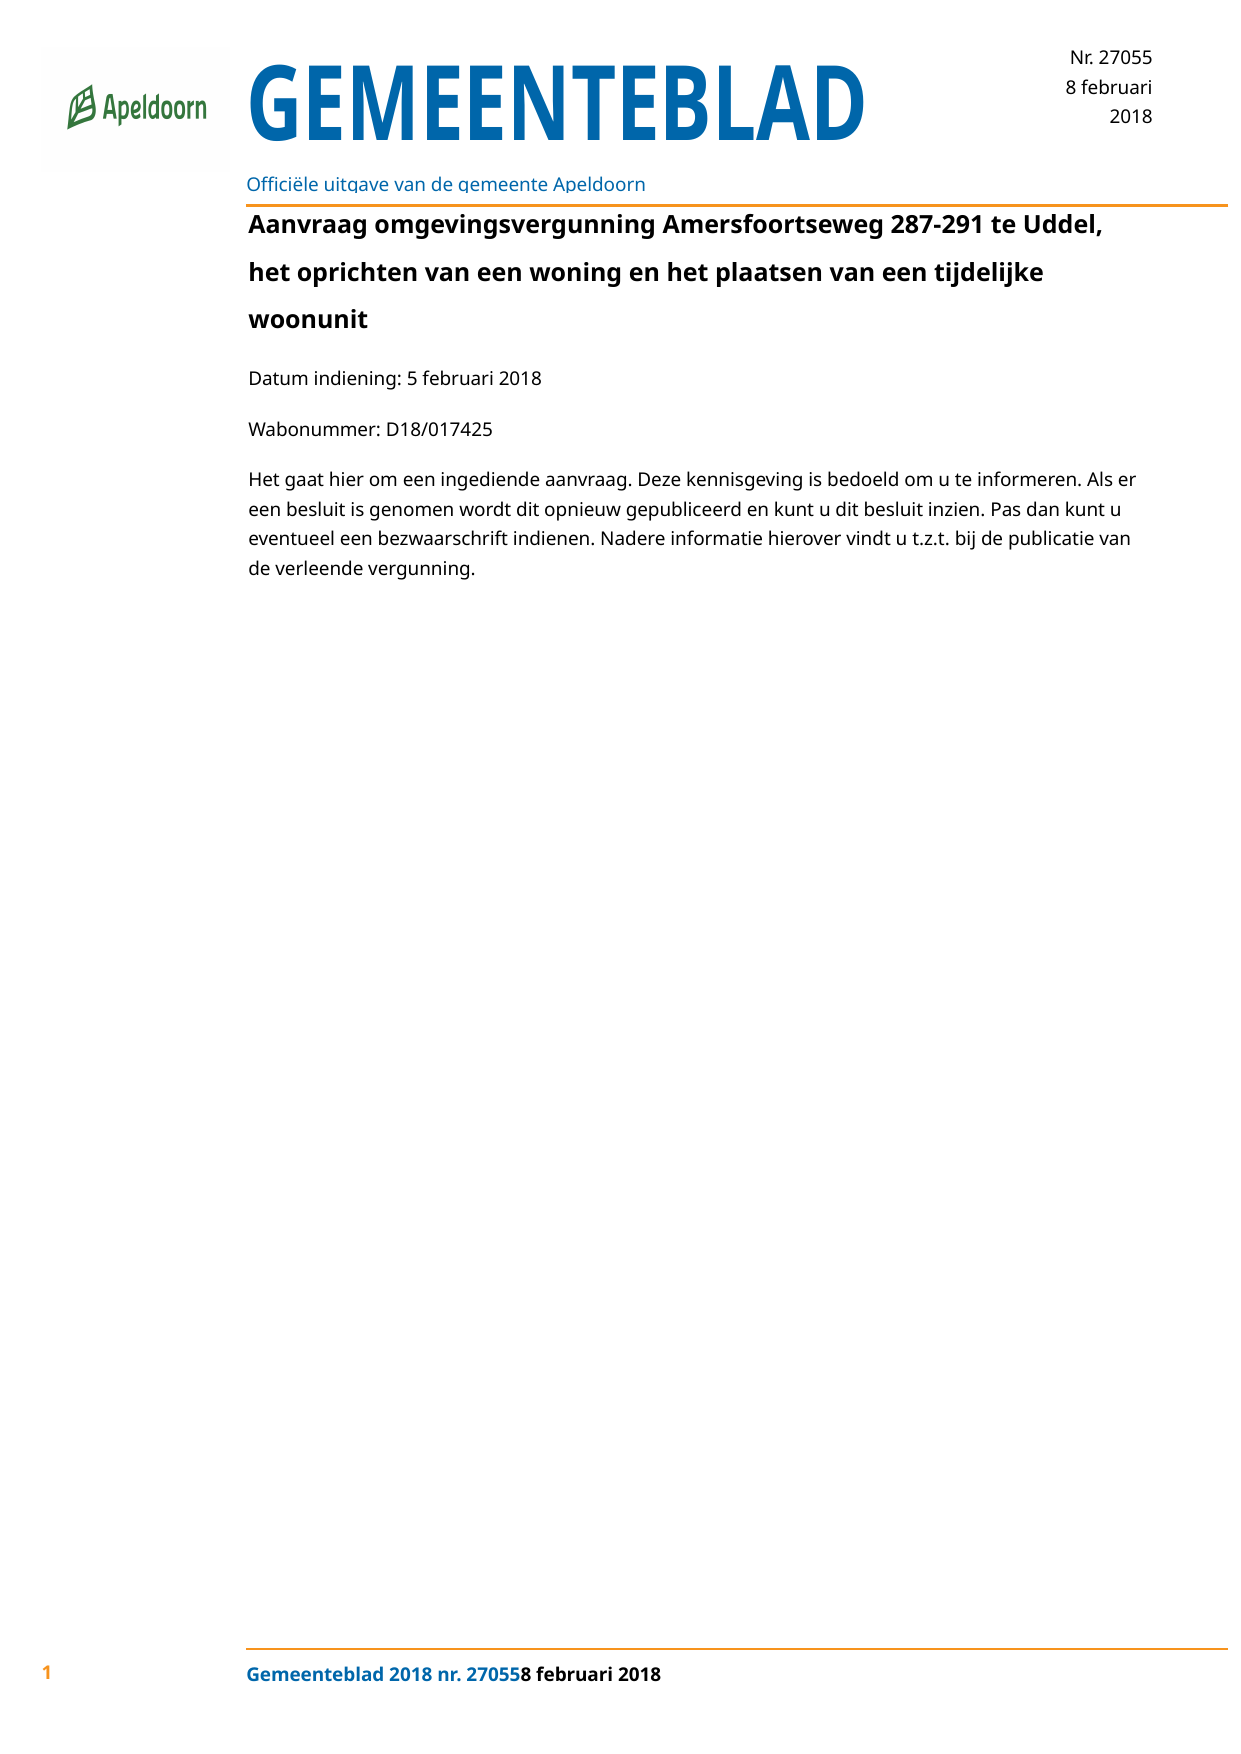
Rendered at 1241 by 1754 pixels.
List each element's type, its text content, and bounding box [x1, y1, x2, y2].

picture [41, 47, 231, 172]
text Datum indiening: 5 februari 2018 [248, 366, 1152, 391]
text Het gaat hier om een ingediende aanvraag. Deze kennisgeving is bedoeld om u te informeren. Als er een besluit is genomen wordt dit opnieuw gepubliceerd en kunt u dit besluit inzien. Pas dan kunt u eventueel een bezwaarschrift indienen. Nadere informatie hierover vindt u t.z.t. bij de publicatie van de verleende vergunning. [248, 466, 1152, 581]
text Wabonummer: D18/017425 [248, 416, 1152, 442]
text Aanvraag omgevingsvergunning Amersfoortseweg 287-291 te Uddel, het oprichten van een woning en het plaatsen van een tijdelijke woonunit [248, 207, 1152, 336]
